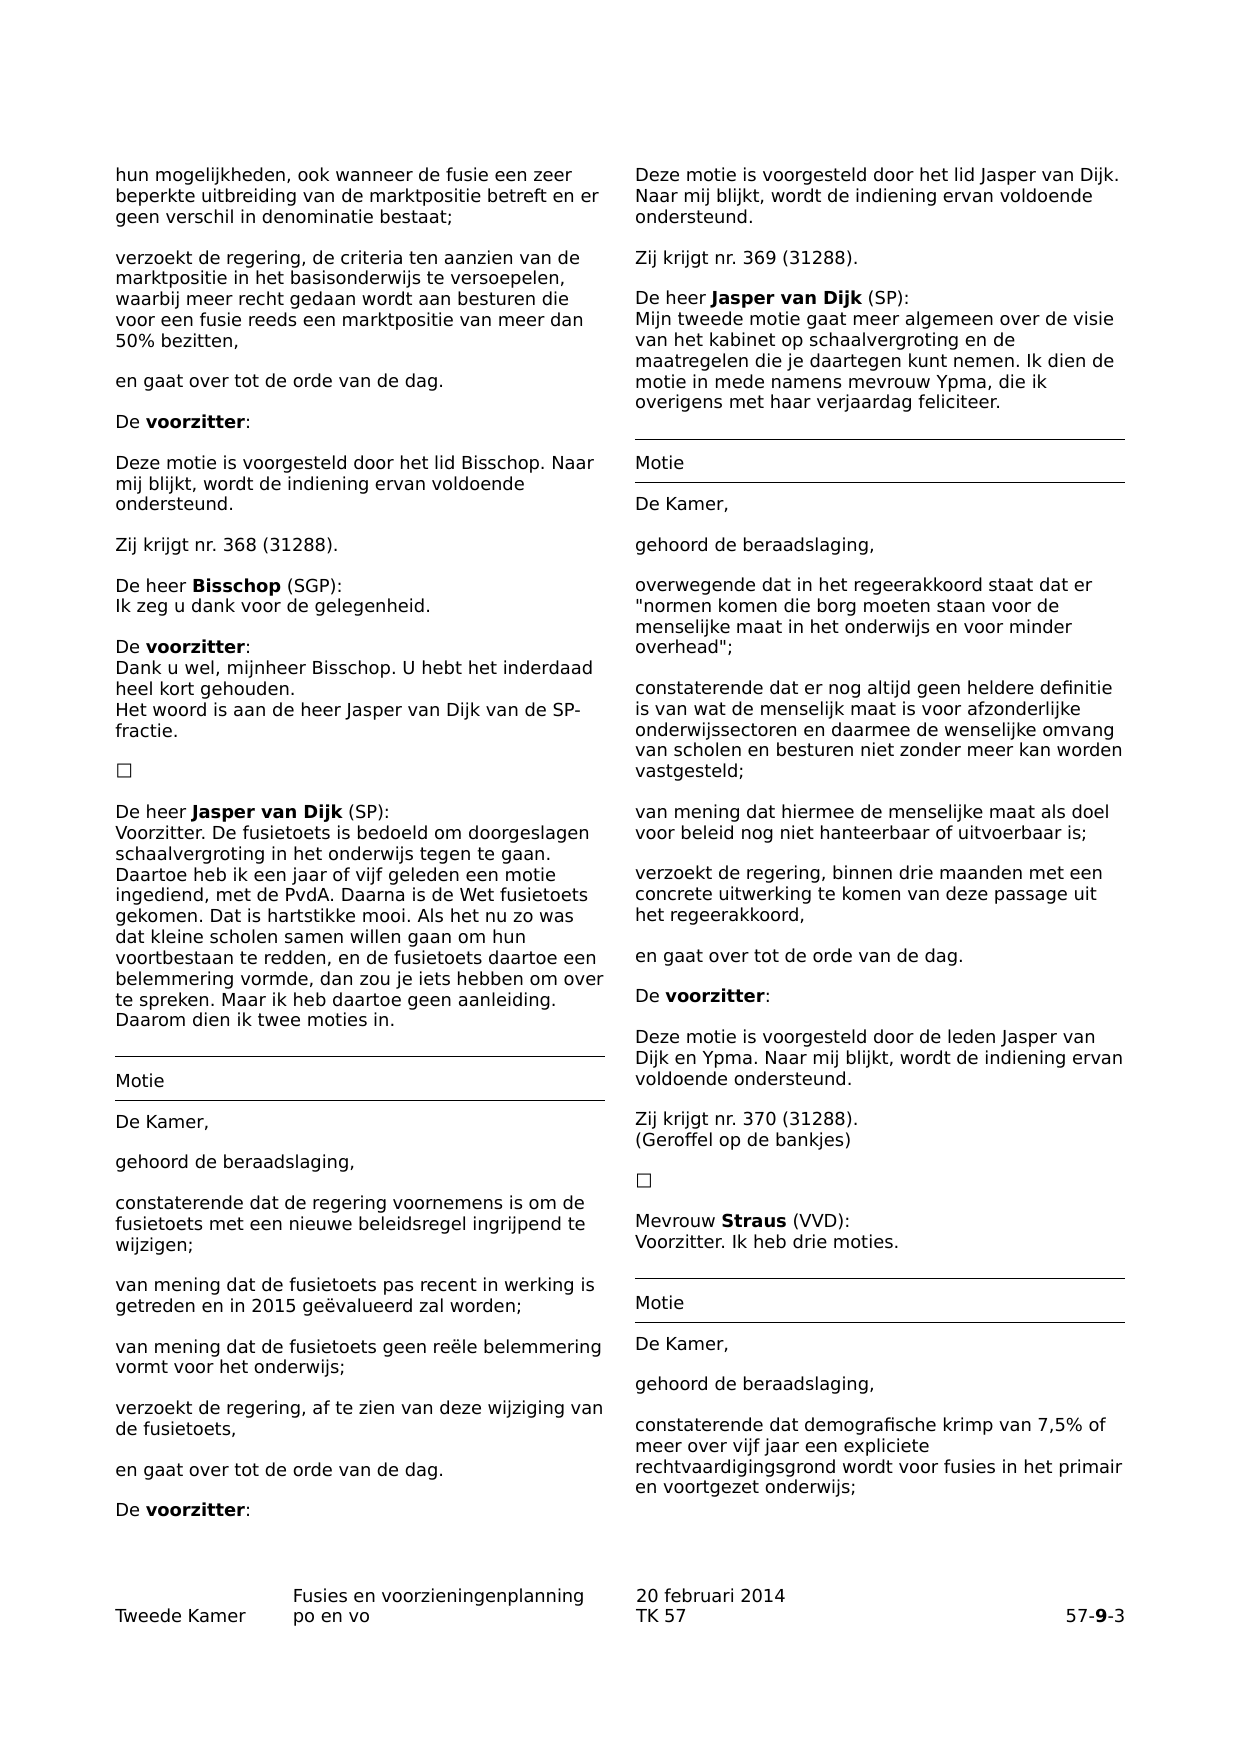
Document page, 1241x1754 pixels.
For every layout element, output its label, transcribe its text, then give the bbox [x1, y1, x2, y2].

text Zij krijgt nr. 369 (31288). [635, 247, 1125, 268]
text constaterende dat er nog altijd geen heldere definitie is van wat de menselijk maat is voor afzonderlijke onderwijssectoren en daarmee de wenselijke omvang van scholen en besturen niet zonder meer kan worden vastgesteld; [635, 678, 1125, 782]
text gehoord de beraadslaging, [635, 534, 1125, 555]
text verzoekt de regering, de criteria ten aanzien van de marktpositie in het basisonderwijs te versoepelen, waarbij meer recht gedaan wordt aan besturen die voor een fusie reeds een marktpositie van meer dan 50% bezitten, [115, 247, 605, 351]
text overwegende dat in het regeerakkoord staat dat er "normen komen die borg moeten staan voor de menselijke maat in het onderwijs en voor minder overhead"; [635, 575, 1125, 658]
text Ik zeg u dank voor de gelegenheid. [115, 596, 605, 617]
text De voorzitter: [115, 637, 605, 658]
text verzoekt de regering, af te zien van deze wijziging van de fusietoets, [115, 1398, 605, 1439]
text Deze motie is voorgesteld door de leden Jasper van Dijk en Ypma. Naar mij blijkt, wordt de indiening ervan voldoende ondersteund. [635, 1027, 1125, 1089]
text Zij krijgt nr. 370 (31288). [635, 1109, 1125, 1130]
text constaterende dat de regering voornemens is om de fusietoets met een nieuwe beleidsregel ingrijpend te wijzigen; [115, 1193, 605, 1255]
text De heer Bisschop (SGP): [115, 576, 605, 596]
text gehoord de beraadslaging, [115, 1152, 605, 1173]
text De heer Jasper van Dijk (SP): [635, 288, 1125, 309]
text en gaat over tot de orde van de dag. [115, 1459, 605, 1480]
text Deze motie is voorgesteld door het lid Bisschop. Naar mij blijkt, wordt de indiening ervan voldoende ondersteund. [115, 453, 605, 515]
text verzoekt de regering, binnen drie maanden met een concrete uitwerking te komen van deze passage uit het regeerakkoord, [635, 863, 1125, 925]
text De Kamer, [115, 1112, 605, 1132]
text van mening dat de fusietoets geen reële belemmering vormt voor het onderwijs; [115, 1337, 605, 1378]
text Voorzitter. De fusietoets is bedoeld om doorgeslagen schaalvergroting in het onderwijs tegen te gaan. Daartoe heb ik een jaar of vijf geleden een motie ingediend, met de PvdA. Daarna is de Wet fusietoets gekomen. Dat is hartstikke mooi. Als het nu zo was dat kleine scholen samen willen gaan om hun voortbestaan te redden, en de fusietoets daartoe een belemmering vormde, dan zou je iets hebben om over te spreken. Maar ik heb daartoe geen aanleiding. Daarom dien ik twee moties in. [115, 823, 605, 1031]
text en gaat over tot de orde van de dag. [115, 371, 605, 392]
text Motie [635, 1293, 1125, 1313]
text De voorzitter: [115, 412, 605, 433]
text Mevrouw Straus (VVD): [635, 1211, 1125, 1232]
text ⬜ [635, 1171, 1125, 1191]
text van mening dat hiermee de menselijke maat als doel voor beleid nog niet hanteerbaar of uitvoerbaar is; [635, 802, 1125, 843]
text hun mogelijkheden, ook wanneer de fusie een zeer beperkte uitbreiding van de marktpositie betreft en er geen verschil in denominatie bestaat; [115, 165, 605, 227]
text De Kamer, [635, 1333, 1125, 1354]
text Voorzitter. Ik heb drie moties. [635, 1232, 1125, 1253]
text De voorzitter: [635, 986, 1125, 1007]
text en gaat over tot de orde van de dag. [635, 945, 1125, 966]
text ⬜ [115, 761, 605, 782]
text Zij krijgt nr. 368 (31288). [115, 535, 605, 556]
text Motie [115, 1071, 605, 1092]
text De voorzitter: [115, 1500, 605, 1521]
text constaterende dat demografische krimp van 7,5% of meer over vijf jaar een expliciete rechtvaardigingsgrond wordt voor fusies in het primair en voortgezet onderwijs; [635, 1415, 1125, 1498]
text gehoord de beraadslaging, [635, 1374, 1125, 1395]
text De Kamer, [635, 494, 1125, 514]
text Dank u wel, mijnheer Bisschop. U hebt het inderdaad heel kort gehouden. [115, 658, 605, 699]
text van mening dat de fusietoets pas recent in werking is getreden en in 2015 geëvalueerd zal worden; [115, 1275, 605, 1317]
text Deze motie is voorgesteld door het lid Jasper van Dijk. Naar mij blijkt, wordt de indiening ervan voldoende ondersteund. [635, 165, 1125, 227]
text Motie [635, 453, 1125, 474]
text Mijn tweede motie gaat meer algemeen over de visie van het kabinet op schaalvergroting en de maatregelen die je daartegen kunt nemen. Ik dien de motie in mede namens mevrouw Ypma, die ik overigens met haar verjaardag feliciteer. [635, 309, 1125, 413]
text Het woord is aan de heer Jasper van Dijk van de SP-fractie. [115, 699, 605, 741]
text De heer Jasper van Dijk (SP): [115, 802, 605, 823]
text (Geroffel op de bankjes) [635, 1130, 1125, 1151]
